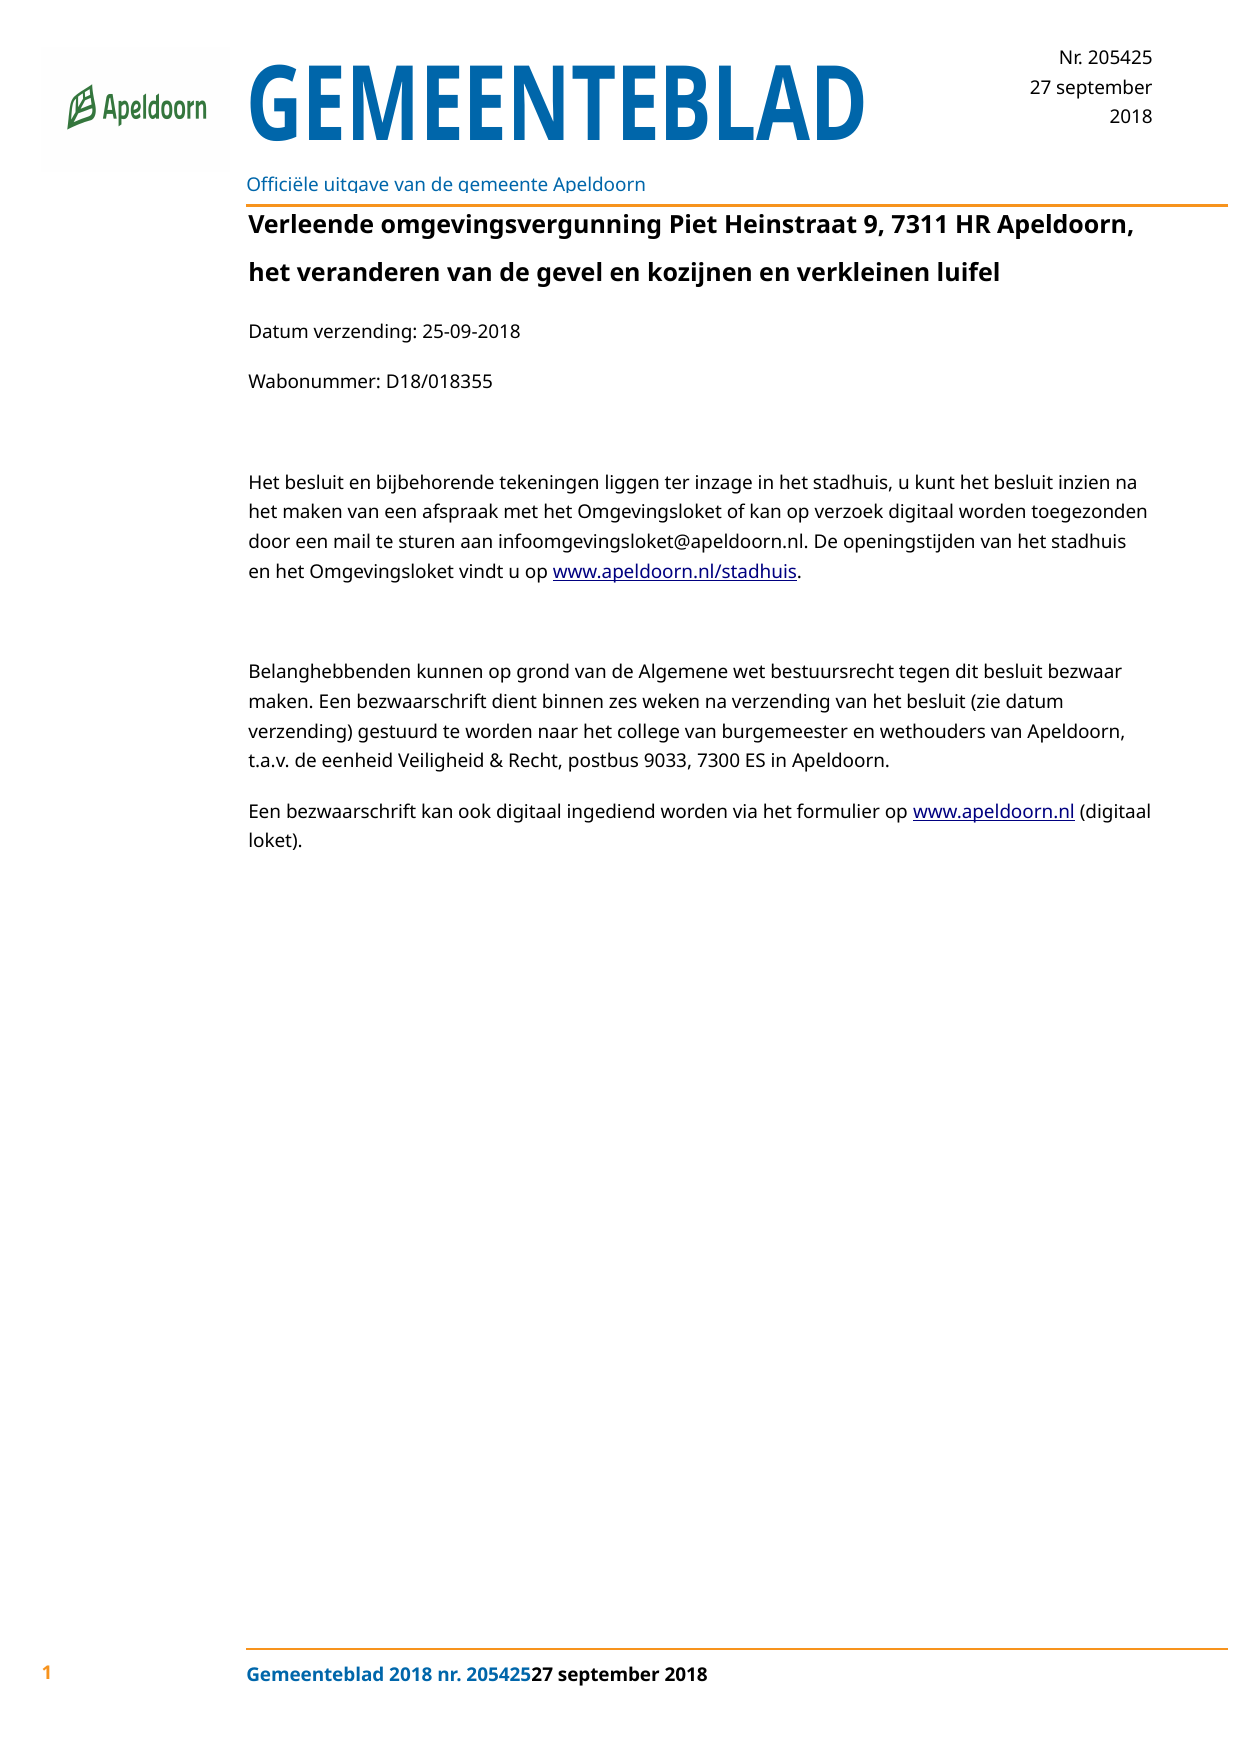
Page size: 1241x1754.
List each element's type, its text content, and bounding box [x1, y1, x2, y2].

text Een bezwaarschrift kan ook digitaal ingediend worden via het formulier op www.apeldoorn.nl (digitaal loket). [248, 798, 1152, 853]
text Wabonummer: D18/018355 [248, 368, 1152, 394]
text Verleende omgevingsvergunning Piet Heinstraat 9, 7311 HR Apeldoorn, het veranderen van de gevel en kozijnen en verkleinen luifel [248, 207, 1152, 288]
picture [41, 47, 231, 172]
text Het besluit en bijbehorende tekeningen liggen ter inzage in het stadhuis, u kunt het besluit inzien na het maken van een afspraak met het Omgevingsloket of kan op verzoek digitaal worden toegezonden door een mail te sturen aan infoomgevingsloket@apeldoorn.nl. De openingstijden van het stadhuis en het Omgevingsloket vindt u op www.apeldoorn.nl/stadhuis. [248, 469, 1152, 584]
text Datum verzending: 25-09-2018 [248, 318, 1152, 344]
text Belanghebbenden kunnen op grond van de Algemene wet bestuursrecht tegen dit besluit bezwaar maken. Een bezwaarschrift dient binnen zes weken na verzending van het besluit (zie datum verzending) gestuurd te worden naar het college van burgemeester en wethouders van Apeldoorn, t.a.v. de eenheid Veiligheid & Recht, postbus 9033, 7300 ES in Apeldoorn. [248, 659, 1152, 773]
